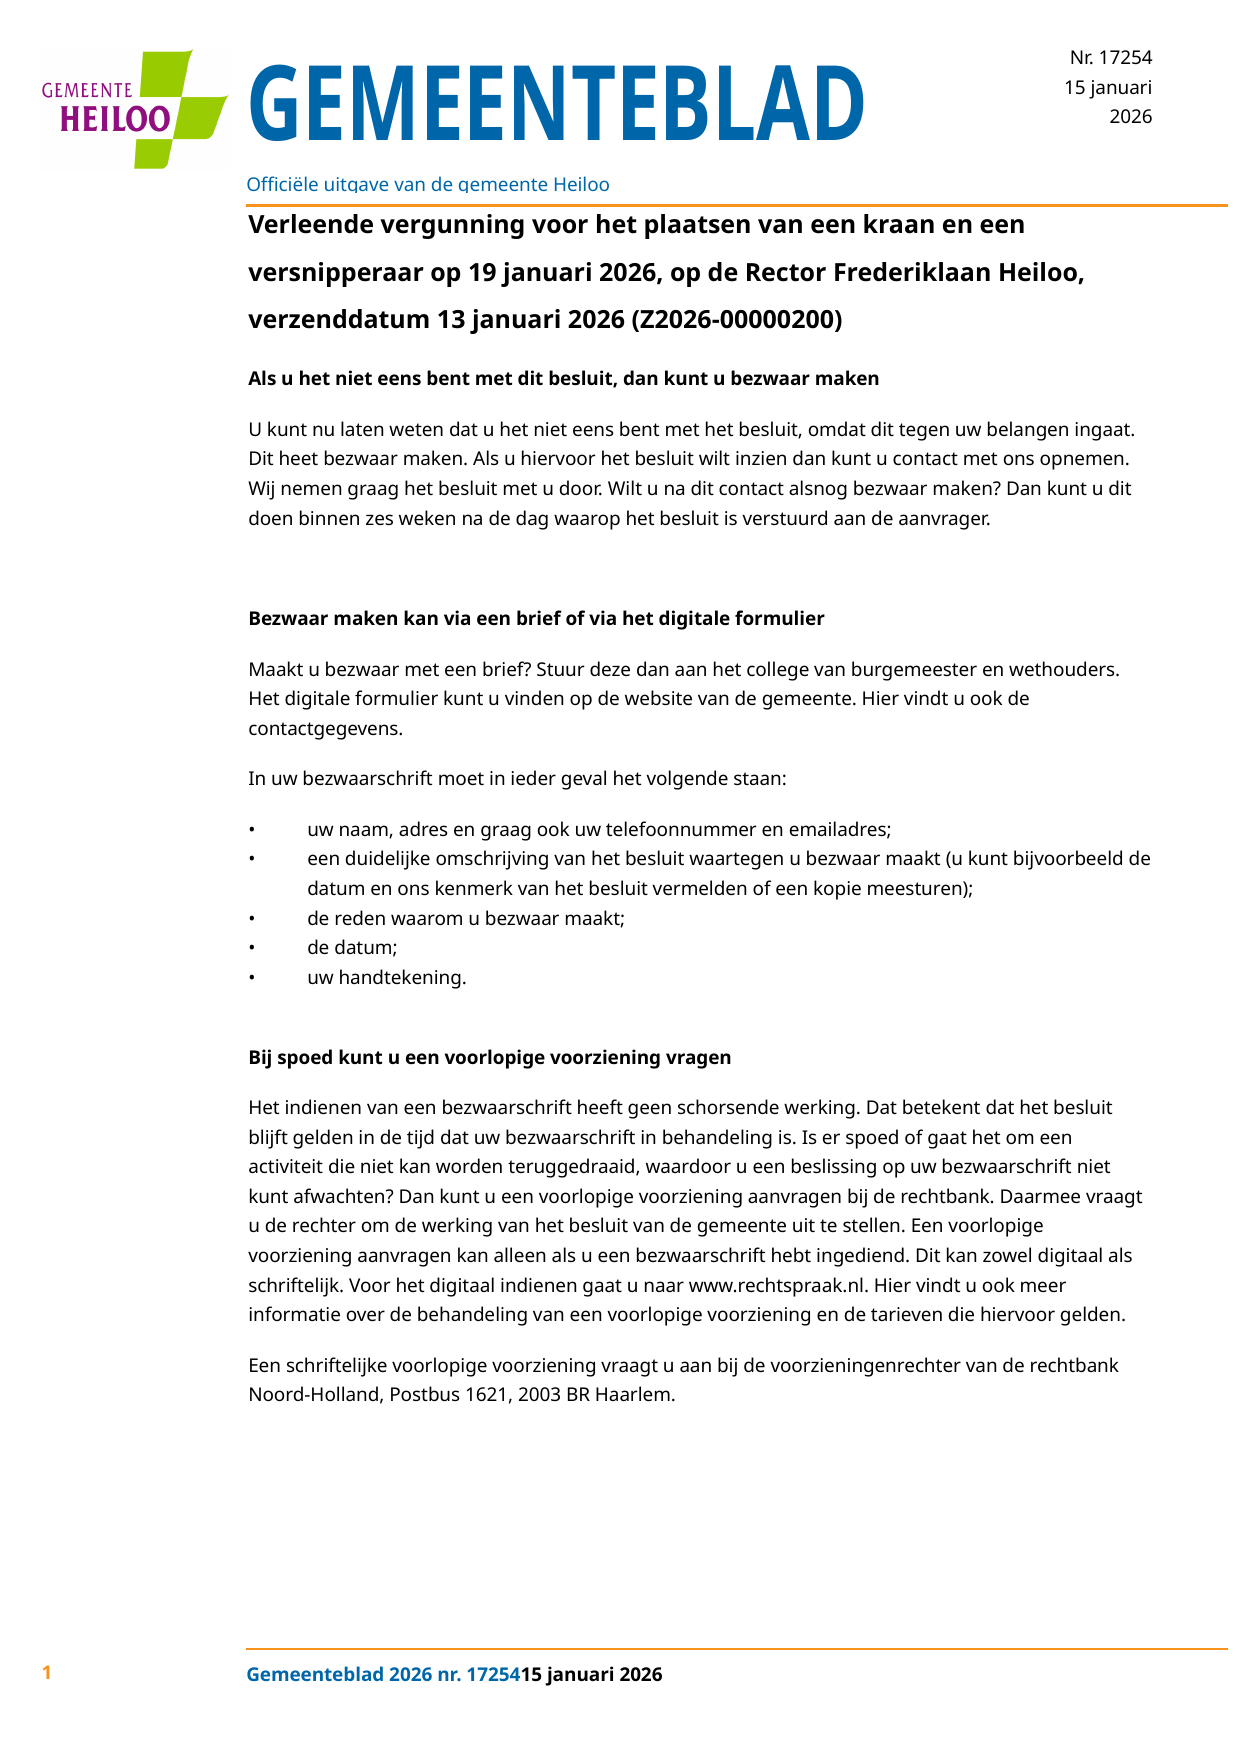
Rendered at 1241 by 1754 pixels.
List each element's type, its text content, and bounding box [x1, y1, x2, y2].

text Bezwaar maken kan via een brief of via het digitale formulier [248, 606, 1152, 631]
picture [41, 47, 231, 172]
list uw naam, adres en graag ook uw telefoonnummer en emailadres; [248, 816, 1152, 842]
text Als u het niet eens bent met dit besluit, dan kunt u bezwaar maken [248, 366, 1152, 391]
text U kunt nu laten weten dat u het niet eens bent met het besluit, omdat dit tegen uw belangen ingaat. Dit heet bezwaar maken. Als u hiervoor het besluit wilt inzien dan kunt u contact met ons opnemen. Wij nemen graag het besluit met u door. Wilt u na dit contact alsnog bezwaar maken? Dan kunt u dit doen binnen zes weken na de dag waarop het besluit is verstuurd aan de aanvrager. [248, 416, 1152, 530]
text Een schriftelijke voorlopige voorziening vraagt u aan bij de voorzieningenrechter van de rechtbank Noord-Holland, Postbus 1621, 2003 BR Haarlem. [248, 1352, 1152, 1407]
text In uw bezwaarschrift moet in ieder geval het volgende staan: [248, 766, 1152, 791]
text Verleende vergunning voor het plaatsen van een kraan en een versnipperaar op 19 januari 2026, op de Rector Frederiklaan Heiloo, verzenddatum 13 januari 2026 (Z2026-00000200) [248, 207, 1152, 336]
text Het indienen van een bezwaarschrift heeft geen schorsende werking. Dat betekent dat het besluit blijft gelden in de tijd dat uw bezwaarschrift in behandeling is. Is er spoed of gaat het om een activiteit die niet kan worden teruggedraaid, waardoor u een beslissing op uw bezwaarschrift niet kunt afwachten? Dan kunt u een voorlopige voorziening aanvragen bij de rechtbank. Daarmee vraagt u de rechter om de werking van het besluit van de gemeente uit te stellen. Een voorlopige voorziening aanvragen kan alleen als u een bezwaarschrift hebt ingediend. Dit kan zowel digitaal als schriftelijk. Voor het digitaal indienen gaat u naar www.rechtspraak.nl. Hier vindt u ook meer informatie over de behandeling van een voorlopige voorziening en de tarieven die hiervoor gelden. [248, 1094, 1152, 1327]
list de datum; [248, 934, 1152, 960]
list de reden waarom u bezwaar maakt; [248, 905, 1152, 930]
text Bij spoed kunt u een voorlopige voorziening vragen [248, 1044, 1152, 1069]
list een duidelijke omschrijving van het besluit waartegen u bezwaar maakt (u kunt bijvoorbeeld de datum en ons kenmerk van het besluit vermelden of een kopie meesturen); [248, 846, 1152, 901]
list uw handtekening. [248, 964, 1152, 989]
text Maakt u bezwaar met een brief? Stuur deze dan aan het college van burgemeester en wethouders. Het digitale formulier kunt u vinden op de website van de gemeente. Hier vindt u ook de contactgegevens. [248, 656, 1152, 741]
